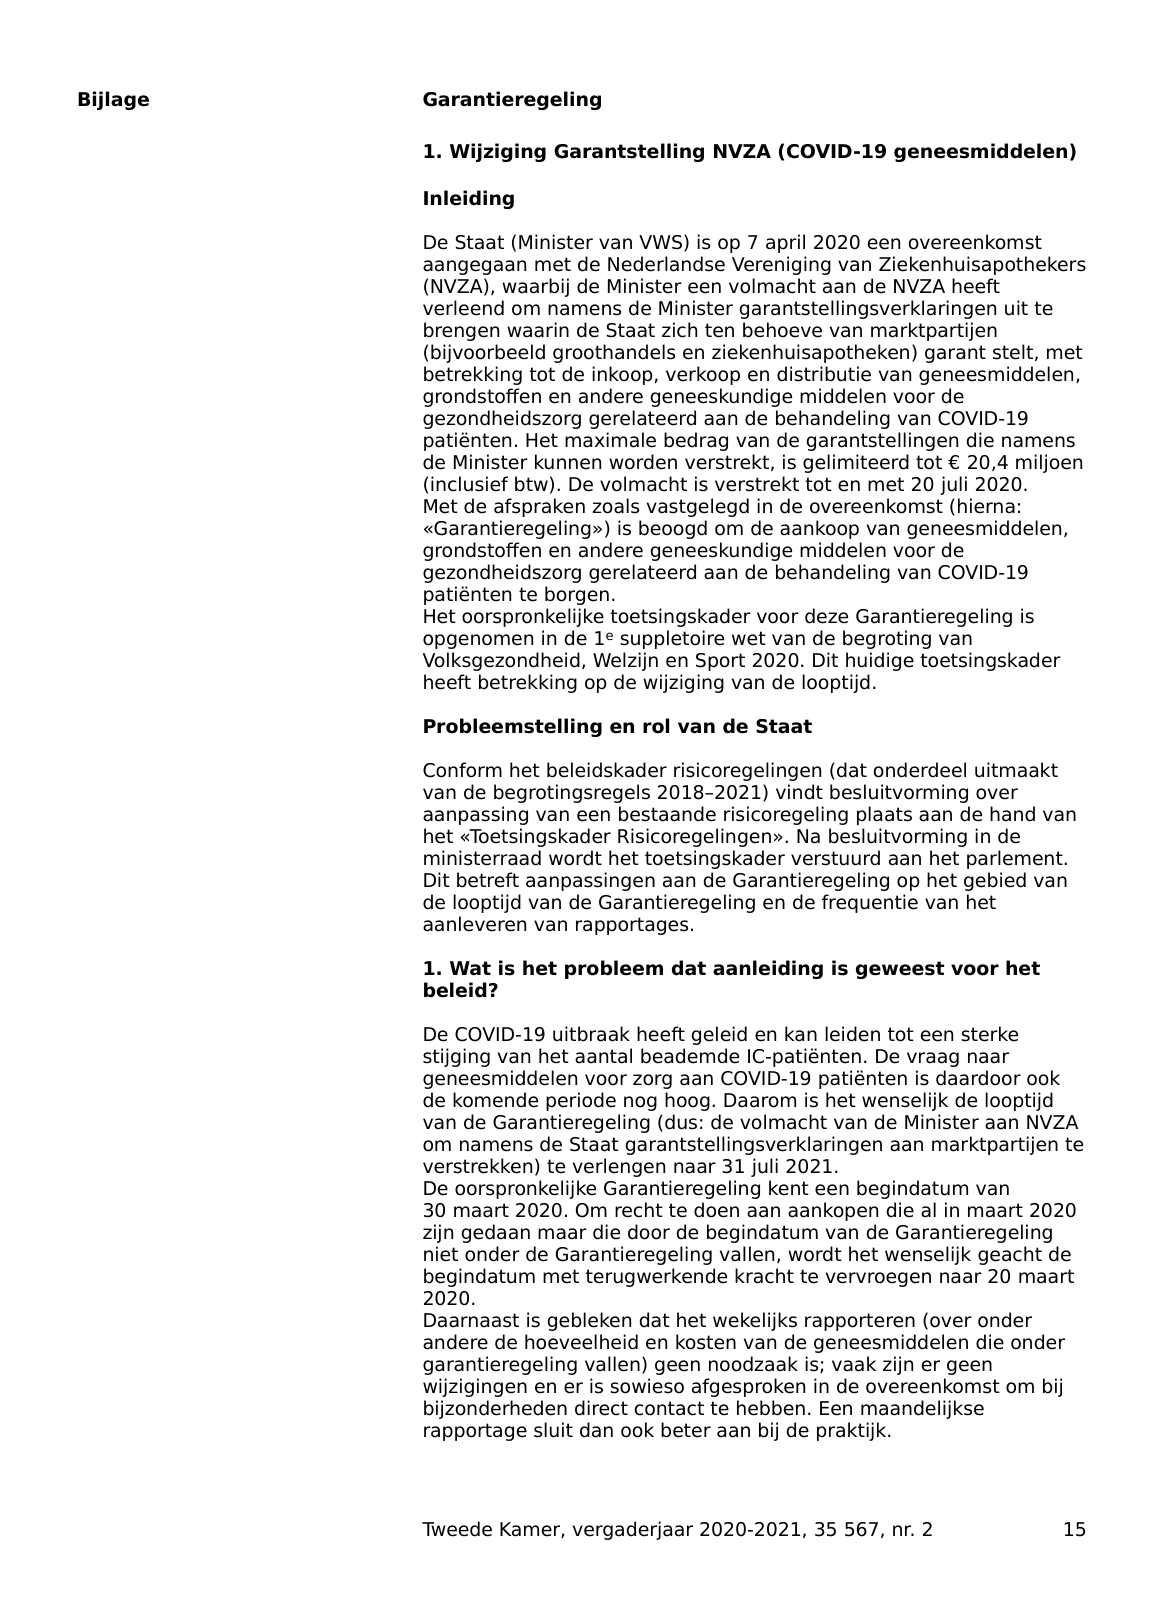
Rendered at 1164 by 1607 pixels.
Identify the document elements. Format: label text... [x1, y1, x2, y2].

subtitle Bijlage Garantieregeling [77, 89, 1087, 111]
subtitle Probleemstelling en rol van de Staat [422, 716, 1087, 738]
subtitle Inleiding [422, 188, 1087, 210]
text Daarnaast is gebleken dat het wekelijks rapporteren (over onder andere de hoeveelheid en kosten van de geneesmiddelen die onder garantieregeling vallen) geen noodzaak is; vaak zijn er geen wijzigingen en er is sowieso afgesproken in de overeenkomst om bij bijzonderheden direct contact te hebben. Een maandelijkse rapportage sluit dan ook beter aan bij de praktijk. [422, 1310, 1087, 1442]
subtitle 1. Wat is het probleem dat aanleiding is geweest voor het beleid? [422, 958, 1087, 1002]
text De COVID-19 uitbraak heeft geleid en kan leiden tot een sterke stijging van het aantal beademde IC-patiënten. De vraag naar geneesmiddelen voor zorg aan COVID-19 patiënten is daardoor ook de komende periode nog hoog. Daarom is het wenselijk de looptijd van de Garantieregeling (dus: de volmacht van de Minister aan NVZA om namens de Staat garantstellingsverklaringen aan marktpartijen te verstrekken) te verlengen naar 31 juli 2021. [422, 1024, 1087, 1178]
text Conform het beleidskader risicoregelingen (dat onderdeel uitmaakt van de begrotingsregels 2018–2021) vindt besluitvorming over aanpassing van een bestaande risicoregeling plaats aan de hand van het «Toetsingskader Risicoregelingen». Na besluitvorming in de ministerraad wordt het toetsingskader verstuurd aan het parlement. Dit betreft aanpassingen aan de Garantieregeling op het gebied van de looptijd van de Garantieregeling en de frequentie van het aanleveren van rapportages. [422, 760, 1087, 936]
text De Staat (Minister van VWS) is op 7 april 2020 een overeenkomst aangegaan met de Nederlandse Vereniging van Ziekenhuisapothekers (NVZA), waarbij de Minister een volmacht aan de NVZA heeft verleend om namens de Minister garantstellingsverklaringen uit te brengen waarin de Staat zich ten behoeve van marktpartijen (bijvoorbeeld groothandels en ziekenhuisapotheken) garant stelt, met betrekking tot de inkoop, verkoop en distributie van geneesmiddelen, grondstoffen en andere geneeskundige middelen voor de gezondheidszorg gerelateerd aan de behandeling van COVID-19 patiënten. Het maximale bedrag van de garantstellingen die namens de Minister kunnen worden verstrekt, is gelimiteerd tot € 20,4 miljoen (inclusief btw). De volmacht is verstrekt tot en met 20 juli 2020. [422, 232, 1087, 496]
text De oorspronkelijke Garantieregeling kent een begindatum van 30 maart 2020. Om recht te doen aan aankopen die al in maart 2020 zijn gedaan maar die door de begindatum van de Garantieregeling niet onder de Garantieregeling vallen, wordt het wenselijk geacht de begindatum met terugwerkende kracht te vervroegen naar 20 maart 2020. [422, 1178, 1087, 1310]
text Met de afspraken zoals vastgelegd in de overeenkomst (hierna: «Garantieregeling») is beoogd om de aankoop van geneesmiddelen, grondstoffen en andere geneeskundige middelen voor de gezondheidszorg gerelateerd aan de behandeling van COVID-19 patiënten te borgen. [422, 496, 1087, 606]
text Het oorspronkelijke toetsingskader voor deze Garantieregeling is opgenomen in de 1e suppletoire wet van de begroting van Volksgezondheid, Welzijn en Sport 2020. Dit huidige toetsingskader heeft betrekking op de wijziging van de looptijd. [422, 606, 1087, 694]
subtitle 1. Wijziging Garantstelling NVZA (COVID-19 geneesmiddelen) [422, 141, 1087, 163]
